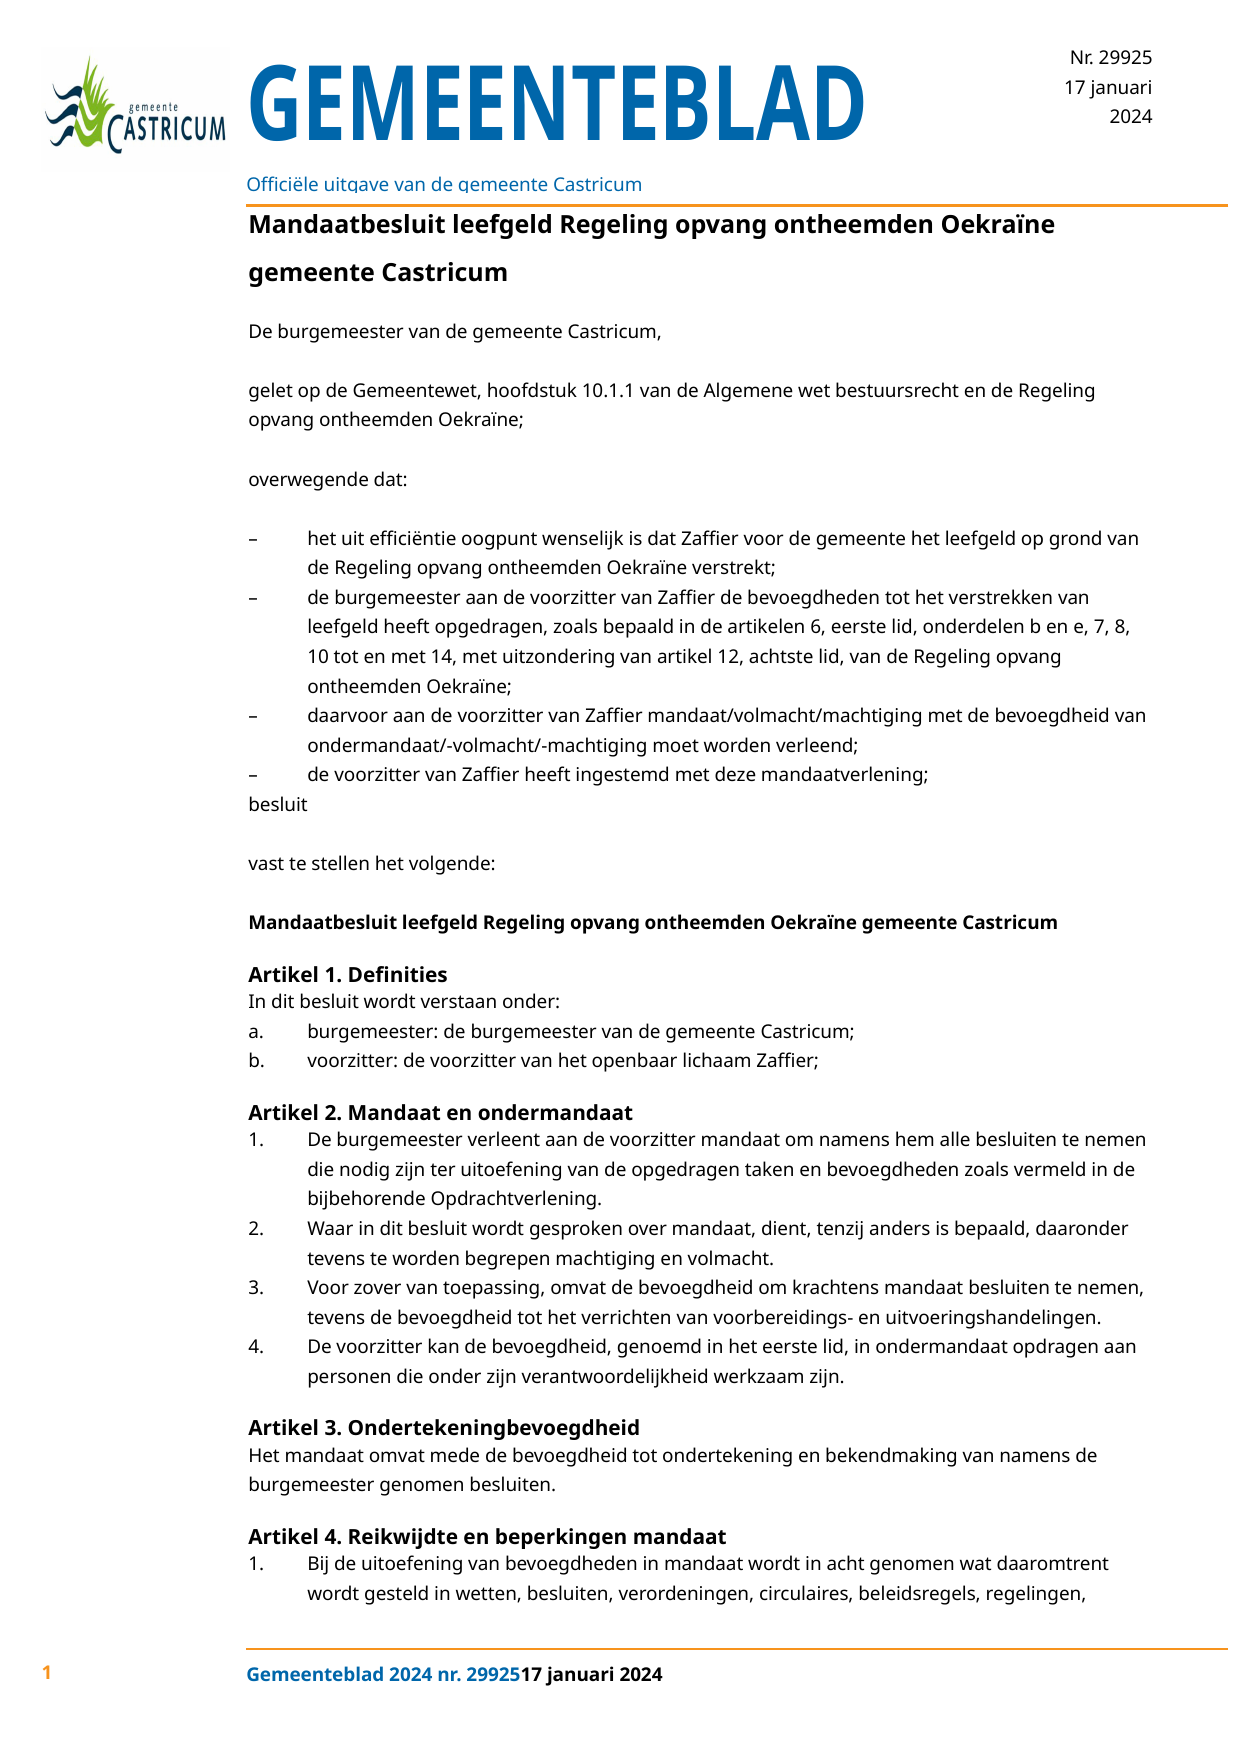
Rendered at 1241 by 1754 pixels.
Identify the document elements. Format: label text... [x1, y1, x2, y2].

text Het mandaat omvat mede de bevoegdheid tot ondertekening en bekendmaking van namens de burgemeester genomen besluiten. [248, 1442, 1152, 1497]
list De voorzitter kan de bevoegdheid, genoemd in het eerste lid, in ondermandaat opdragen aan personen die onder zijn verantwoordelijkheid werkzaam zijn. [248, 1333, 1152, 1389]
text Mandaatbesluit leefgeld Regeling opvang ontheemden Oekraïne gemeente Castricum [248, 207, 1152, 288]
text Mandaatbesluit leefgeld Regeling opvang ontheemden Oekraïne gemeente Castricum [248, 909, 1152, 935]
text Artikel 2. Mandaat en ondermandaat [248, 1098, 1152, 1126]
list Waar in dit besluit wordt gesproken over mandaat, dient, tenzij anders is bepaald, daaronder tevens te worden begrepen machtiging en volmacht. [248, 1215, 1152, 1271]
list het uit efficiëntie oogpunt wenselijk is dat Zaffier voor de gemeente het leefgeld op grond van de Regeling opvang ontheemden Oekraïne verstrekt; [248, 525, 1152, 580]
text Artikel 1. Definities [248, 960, 1152, 988]
text vast te stellen het volgende: [248, 850, 1152, 876]
text gelet op de Gemeentewet, hoofdstuk 10.1.1 van de Algemene wet bestuursrecht en de Regeling opvang ontheemden Oekraïne; [248, 377, 1152, 432]
list Bij de uitoefening van bevoegdheden in mandaat wordt in acht genomen wat daaromtrent wordt gesteld in wetten, besluiten, verordeningen, circulaires, beleidsregels, regelingen, [248, 1550, 1152, 1606]
list voorzitter: de voorzitter van het openbaar lichaam Zaffier; [248, 1048, 1152, 1073]
text Artikel 3. Ondertekeningbevoegdheid [248, 1413, 1152, 1442]
list de burgemeester aan de voorzitter van Zaffier de bevoegdheden tot het verstrekken van leefgeld heeft opgedragen, zoals bepaald in de artikelen 6, eerste lid, onderdelen b en e, 7, 8, 10 tot en met 14, met uitzondering van artikel 12, achtste lid, van de Regeling opvang ontheemden Oekraïne; [248, 584, 1152, 699]
text De burgemeester van de gemeente Castricum, [248, 318, 1152, 344]
picture [41, 47, 231, 172]
list daarvoor aan de voorzitter van Zaffier mandaat/volmacht/machtiging met de bevoegdheid van ondermandaat/-volmacht/-machtiging moet worden verleend; [248, 702, 1152, 758]
text besluit [248, 791, 1152, 817]
list burgemeester: de burgemeester van de gemeente Castricum; [248, 1018, 1152, 1044]
list Voor zover van toepassing, omvat de bevoegdheid om krachtens mandaat besluiten te nemen, tevens de bevoegdheid tot het verrichten van voorbereidings- en uitvoeringshandelingen. [248, 1274, 1152, 1330]
text overwegende dat: [248, 466, 1152, 492]
list De burgemeester verleent aan de voorzitter mandaat om namens hem alle besluiten te nemen die nodig zijn ter uitoefening van de opgedragen taken en bevoegdheden zoals vermeld in de bijbehorende Opdrachtverlening. [248, 1126, 1152, 1211]
list de voorzitter van Zaffier heeft ingestemd met deze mandaatverlening; [248, 762, 1152, 787]
text Artikel 4. Reikwijdte en beperkingen mandaat [248, 1522, 1152, 1550]
text In dit besluit wordt verstaan onder: [248, 988, 1152, 1014]
